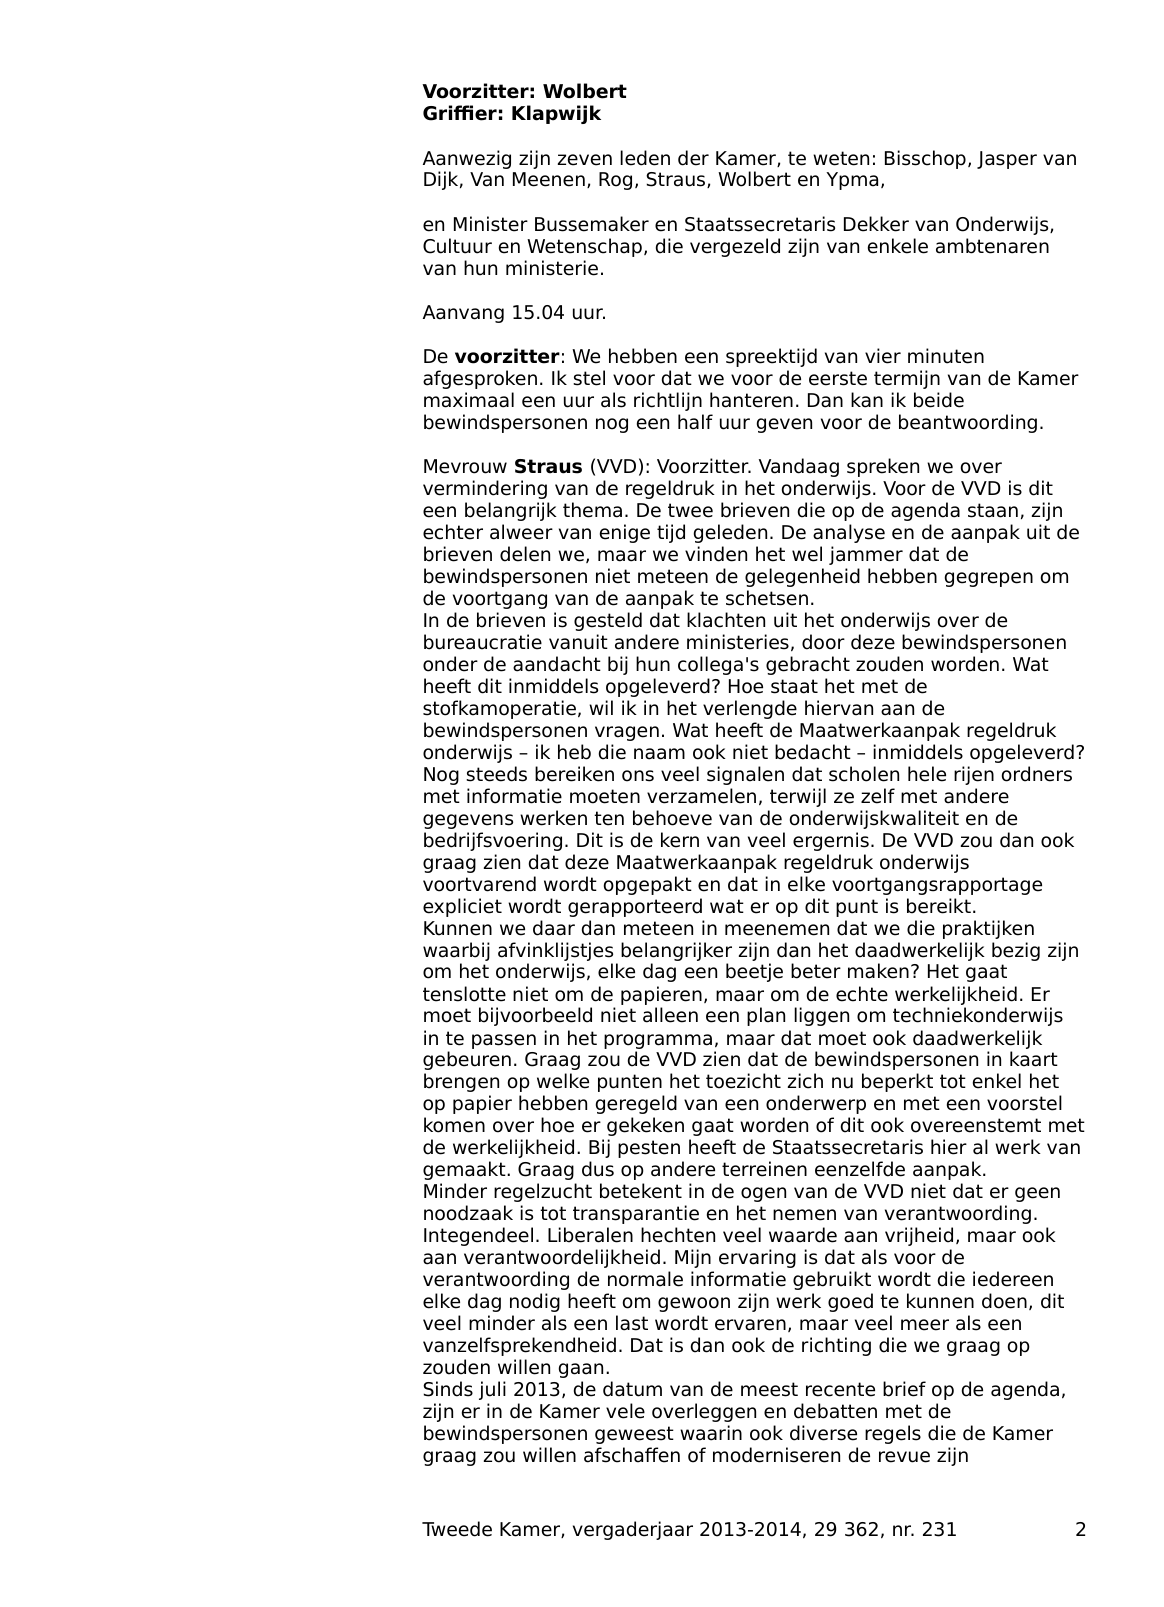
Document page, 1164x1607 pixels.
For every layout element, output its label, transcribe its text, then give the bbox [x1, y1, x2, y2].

text Aanvang 15.04 uur. [422, 302, 1087, 324]
text Griffier: Klapwijk [422, 103, 1087, 125]
text Sinds juli 2013, de datum van de meest recente brief op de agenda, zijn er in de Kamer vele overleggen en debatten met de bewindspersonen geweest waarin ook diverse regels die de Kamer graag zou willen afschaffen of moderniseren de revue zijn [422, 1379, 1087, 1467]
text Minder regelzucht betekent in de ogen van de VVD niet dat er geen noodzaak is tot transparantie en het nemen van verantwoording. Integendeel. Liberalen hechten veel waarde aan vrijheid, maar ook aan verantwoordelijkheid. Mijn ervaring is dat als voor de verantwoording de normale informatie gebruikt wordt die iedereen elke dag nodig heeft om gewoon zijn werk goed te kunnen doen, dit veel minder als een last wordt ervaren, maar veel meer als een vanzelfsprekendheid. Dat is dan ook de richting die we graag op zouden willen gaan. [422, 1181, 1087, 1379]
text Kunnen we daar dan meteen in meenemen dat we die praktijken waarbij afvinklijstjes belangrijker zijn dan het daadwerkelijk bezig zijn om het onderwijs, elke dag een beetje beter maken? Het gaat tenslotte niet om de papieren, maar om de echte werkelijkheid. Er moet bijvoorbeeld niet alleen een plan liggen om techniekonderwijs in te passen in het programma, maar dat moet ook daadwerkelijk gebeuren. Graag zou de VVD zien dat de bewindspersonen in kaart brengen op welke punten het toezicht zich nu beperkt tot enkel het op papier hebben geregeld van een onderwerp en met een voorstel komen over hoe er gekeken gaat worden of dit ook overeenstemt met de werkelijkheid. Bij pesten heeft de Staatssecretaris hier al werk van gemaakt. Graag dus op andere terreinen eenzelfde aanpak. [422, 917, 1087, 1181]
text Aanwezig zijn zeven leden der Kamer, te weten: Bisschop, Jasper van Dijk, Van Meenen, Rog, Straus, Wolbert en Ypma, [422, 147, 1087, 191]
text Voorzitter: Wolbert [422, 81, 1087, 103]
text en Minister Bussemaker en Staatssecretaris Dekker van Onderwijs, Cultuur en Wetenschap, die vergezeld zijn van enkele ambtenaren van hun ministerie. [422, 213, 1087, 279]
text De voorzitter: We hebben een spreektijd van vier minuten afgesproken. Ik stel voor dat we voor de eerste termijn van de Kamer maximaal een uur als richtlijn hanteren. Dan kan ik beide bewindspersonen nog een half uur geven voor de beantwoording. [422, 346, 1087, 434]
text Mevrouw Straus (VVD): Voorzitter. Vandaag spreken we over vermindering van de regeldruk in het onderwijs. Voor de VVD is dit een belangrijk thema. De twee brieven die op de agenda staan, zijn echter alweer van enige tijd geleden. De analyse en de aanpak uit de brieven delen we, maar we vinden het wel jammer dat de bewindspersonen niet meteen de gelegenheid hebben gegrepen om de voortgang van de aanpak te schetsen. [422, 456, 1087, 610]
text In de brieven is gesteld dat klachten uit het onderwijs over de bureaucratie vanuit andere ministeries, door deze bewindspersonen onder de aandacht bij hun collega's gebracht zouden worden. Wat heeft dit inmiddels opgeleverd? Hoe staat het met de stofkamoperatie, wil ik in het verlengde hiervan aan de bewindspersonen vragen. Wat heeft de Maatwerkaanpak regeldruk onderwijs – ik heb die naam ook niet bedacht – inmiddels opgeleverd? Nog steeds bereiken ons veel signalen dat scholen hele rijen ordners met informatie moeten verzamelen, terwijl ze zelf met andere gegevens werken ten behoeve van de onderwijskwaliteit en de bedrijfsvoering. Dit is de kern van veel ergernis. De VVD zou dan ook graag zien dat deze Maatwerkaanpak regeldruk onderwijs voortvarend wordt opgepakt en dat in elke voortgangsrapportage expliciet wordt gerapporteerd wat er op dit punt is bereikt. [422, 610, 1087, 917]
